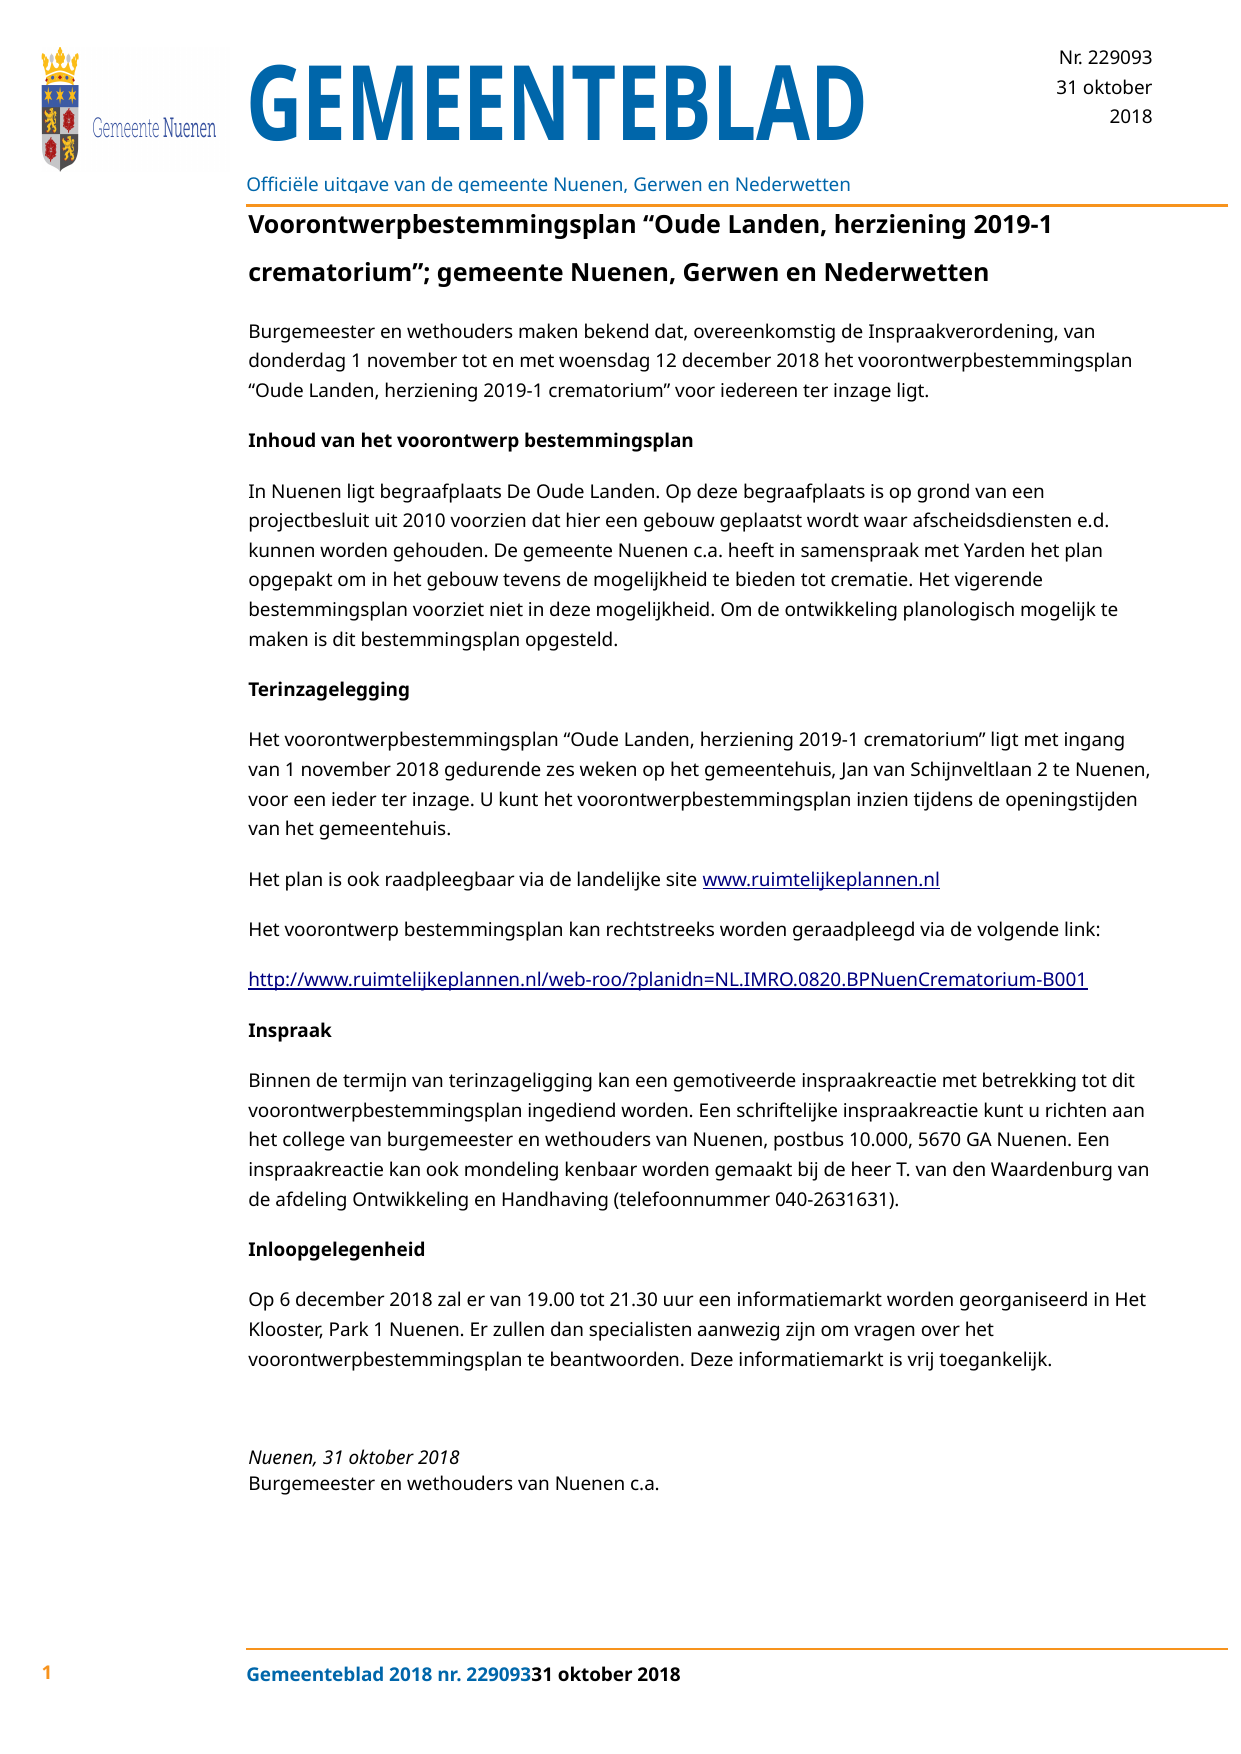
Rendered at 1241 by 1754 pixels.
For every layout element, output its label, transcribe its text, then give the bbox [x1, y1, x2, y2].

text Burgemeester en wethouders van Nuenen c.a. [248, 1470, 1152, 1496]
text Terinzagelegging [248, 676, 1152, 702]
text Het voorontwerp bestemmingsplan kan rechtstreeks worden geraadpleegd via de volgende link: [248, 916, 1152, 942]
text Inloopgelegenheid [248, 1236, 1152, 1262]
text Burgemeester en wethouders maken bekend dat, overeenkomstig de Inspraakverordening, van donderdag 1 november tot en met woensdag 12 december 2018 het voorontwerpbestemmingsplan “Oude Landen, herziening 2019-1 crematorium” voor iedereen ter inzage ligt. [248, 318, 1152, 403]
picture [41, 47, 231, 172]
text http://www.ruimtelijkeplannen.nl/web-roo/?planidn=NL.IMRO.0820.BPNuenCrematorium-B001 [248, 967, 1152, 992]
text Binnen de termijn van terinzageligging kan een gemotiveerde inspraakreactie met betrekking tot dit voorontwerpbestemmingsplan ingediend worden. Een schriftelijke inspraakreactie kunt u richten aan het college van burgemeester en wethouders van Nuenen, postbus 10.000, 5670 GA Nuenen. Een inspraakreactie kan ook mondeling kenbaar worden gemaakt bij de heer T. van den Waardenburg van de afdeling Ontwikkeling en Handhaving (telefoonnummer 040-2631631). [248, 1067, 1152, 1212]
text Inspraak [248, 1017, 1152, 1043]
text Op 6 december 2018 zal er van 19.00 tot 21.30 uur een informatiemarkt worden georganiseerd in Het Klooster, Park 1 Nuenen. Er zullen dan specialisten aanwezig zijn om vragen over het voorontwerpbestemmingsplan te beantwoorden. Deze informatiemarkt is vrij toegankelijk. [248, 1287, 1152, 1372]
text Inhoud van het voorontwerp bestemmingsplan [248, 427, 1152, 453]
text In Nuenen ligt begraafplaats De Oude Landen. Op deze begraafplaats is op grond van een projectbesluit uit 2010 voorzien dat hier een gebouw geplaatst wordt waar afscheidsdiensten e.d. kunnen worden gehouden. De gemeente Nuenen c.a. heeft in samenspraak met Yarden het plan opgepakt om in het gebouw tevens de mogelijkheid te bieden tot crematie. Het vigerende bestemmingsplan voorziet niet in deze mogelijkheid. Om de ontwikkeling planologisch mogelijk te maken is dit bestemmingsplan opgesteld. [248, 478, 1152, 652]
text Voorontwerpbestemmingsplan “Oude Landen, herziening 2019-1 crematorium”; gemeente Nuenen, Gerwen en Nederwetten [248, 207, 1152, 288]
text Het voorontwerpbestemmingsplan “Oude Landen, herziening 2019-1 crematorium” ligt met ingang van 1 november 2018 gedurende zes weken op het gemeentehuis, Jan van Schijnveltlaan 2 te Nuenen, voor een ieder ter inzage. U kunt het voorontwerpbestemmingsplan inzien tijdens de openingstijden van het gemeentehuis. [248, 727, 1152, 841]
text Het plan is ook raadpleegbaar via de landelijke site www.ruimtelijkeplannen.nl [248, 866, 1152, 892]
text Nuenen, 31 oktober 2018 [248, 1444, 1152, 1470]
